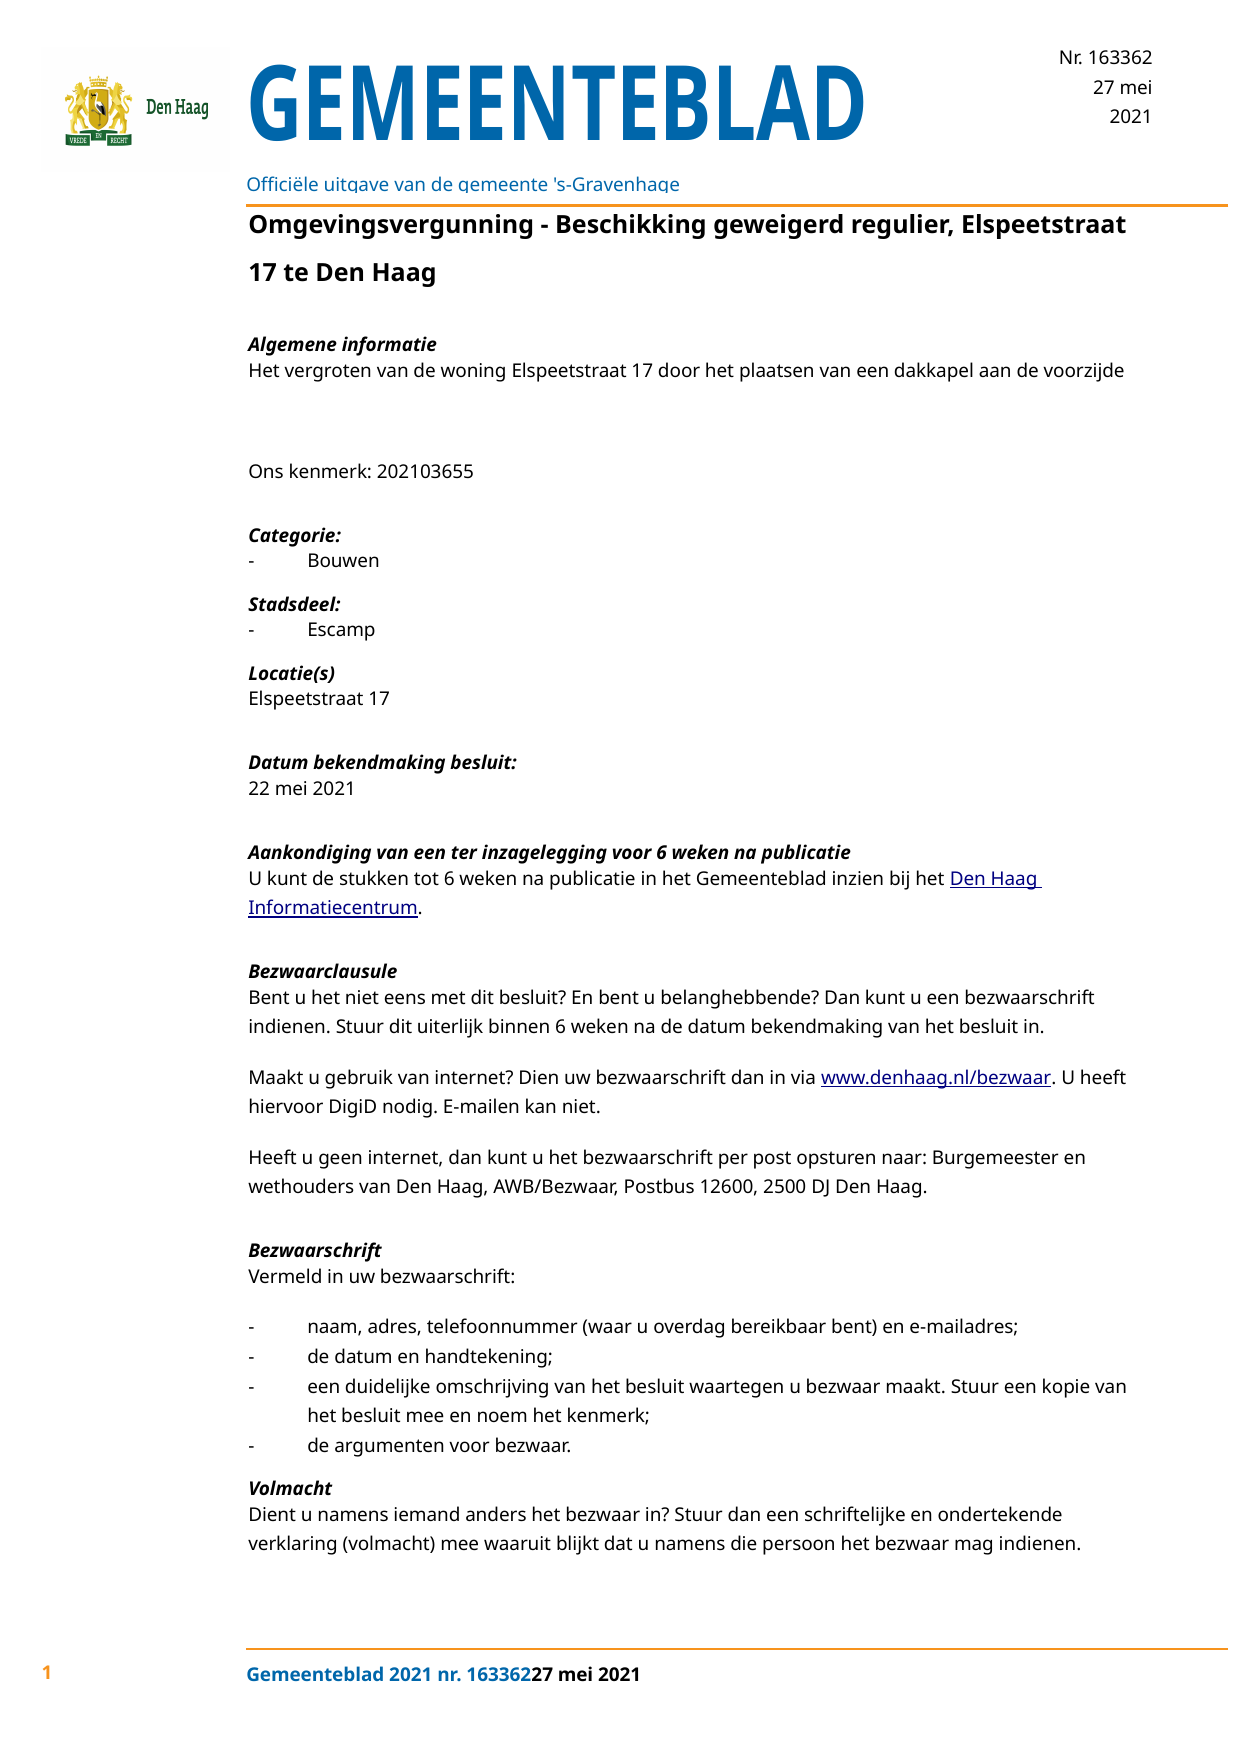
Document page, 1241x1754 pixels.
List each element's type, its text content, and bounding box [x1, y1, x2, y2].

list de argumenten voor bezwaar. [248, 1432, 1152, 1458]
text Bezwaarclausule [248, 958, 1152, 984]
text Datum bekendmaking besluit: [248, 749, 1152, 775]
text Bent u het niet eens met dit besluit? En bent u belanghebbende? Dan kunt u een bezwaarschrift indienen. Stuur dit uiterlijk binnen 6 weken na de datum bekendmaking van het besluit in. [248, 984, 1152, 1039]
text Stadsdeel: [248, 591, 1152, 617]
text Dient u namens iemand anders het bezwaar in? Stuur dan een schriftelijke en ondertekende verklaring (volmacht) mee waaruit blijkt dat u namens die persoon het bezwaar mag indienen. [248, 1501, 1152, 1556]
text Aankondiging van een ter inzagelegging voor 6 weken na publicatie [248, 839, 1152, 865]
text Omgevingsvergunning - Beschikking geweigerd regulier, Elspeetstraat 17 te Den Haag [248, 207, 1152, 288]
text Maakt u gebruik van internet? Dien uw bezwaarschrift dan in via www.denhaag.nl/bezwaar. U heeft hiervoor DigiD nodig. E-mailen kan niet. [248, 1064, 1152, 1119]
text Het vergroten van de woning Elspeetstraat 17 door het plaatsen van een dakkapel aan de voorzijde [248, 357, 1152, 383]
text Categorie: [248, 522, 1152, 548]
text Elspeetstraat 17 [248, 685, 1152, 711]
list Escamp [248, 617, 1152, 642]
text Algemene informatie [248, 331, 1152, 357]
text Vermeld in uw bezwaarschrift: [248, 1263, 1152, 1289]
text Volmacht [248, 1475, 1152, 1501]
list de datum en handtekening; [248, 1343, 1152, 1369]
text Bezwaarschrift [248, 1238, 1152, 1263]
picture [41, 47, 231, 172]
text 22 mei 2021 [248, 775, 1152, 801]
text Ons kenmerk: 202103655 [248, 458, 1152, 484]
text Locatie(s) [248, 660, 1152, 685]
list naam, adres, telefoonnummer (waar u overdag bereikbaar bent) en e-mailadres; [248, 1314, 1152, 1339]
text U kunt de stukken tot 6 weken na publicatie in het Gemeenteblad inzien bij het Den Haag Informatiecentrum. [248, 865, 1152, 920]
list een duidelijke omschrijving van het besluit waartegen u bezwaar maakt. Stuur een kopie van het besluit mee en noem het kenmerk; [248, 1373, 1152, 1428]
text Heeft u geen internet, dan kunt u het bezwaarschrift per post opsturen naar: Burgemeester en wethouders van Den Haag, AWB/Bezwaar, Postbus 12600, 2500 DJ Den Haag. [248, 1144, 1152, 1199]
list Bouwen [248, 548, 1152, 573]
